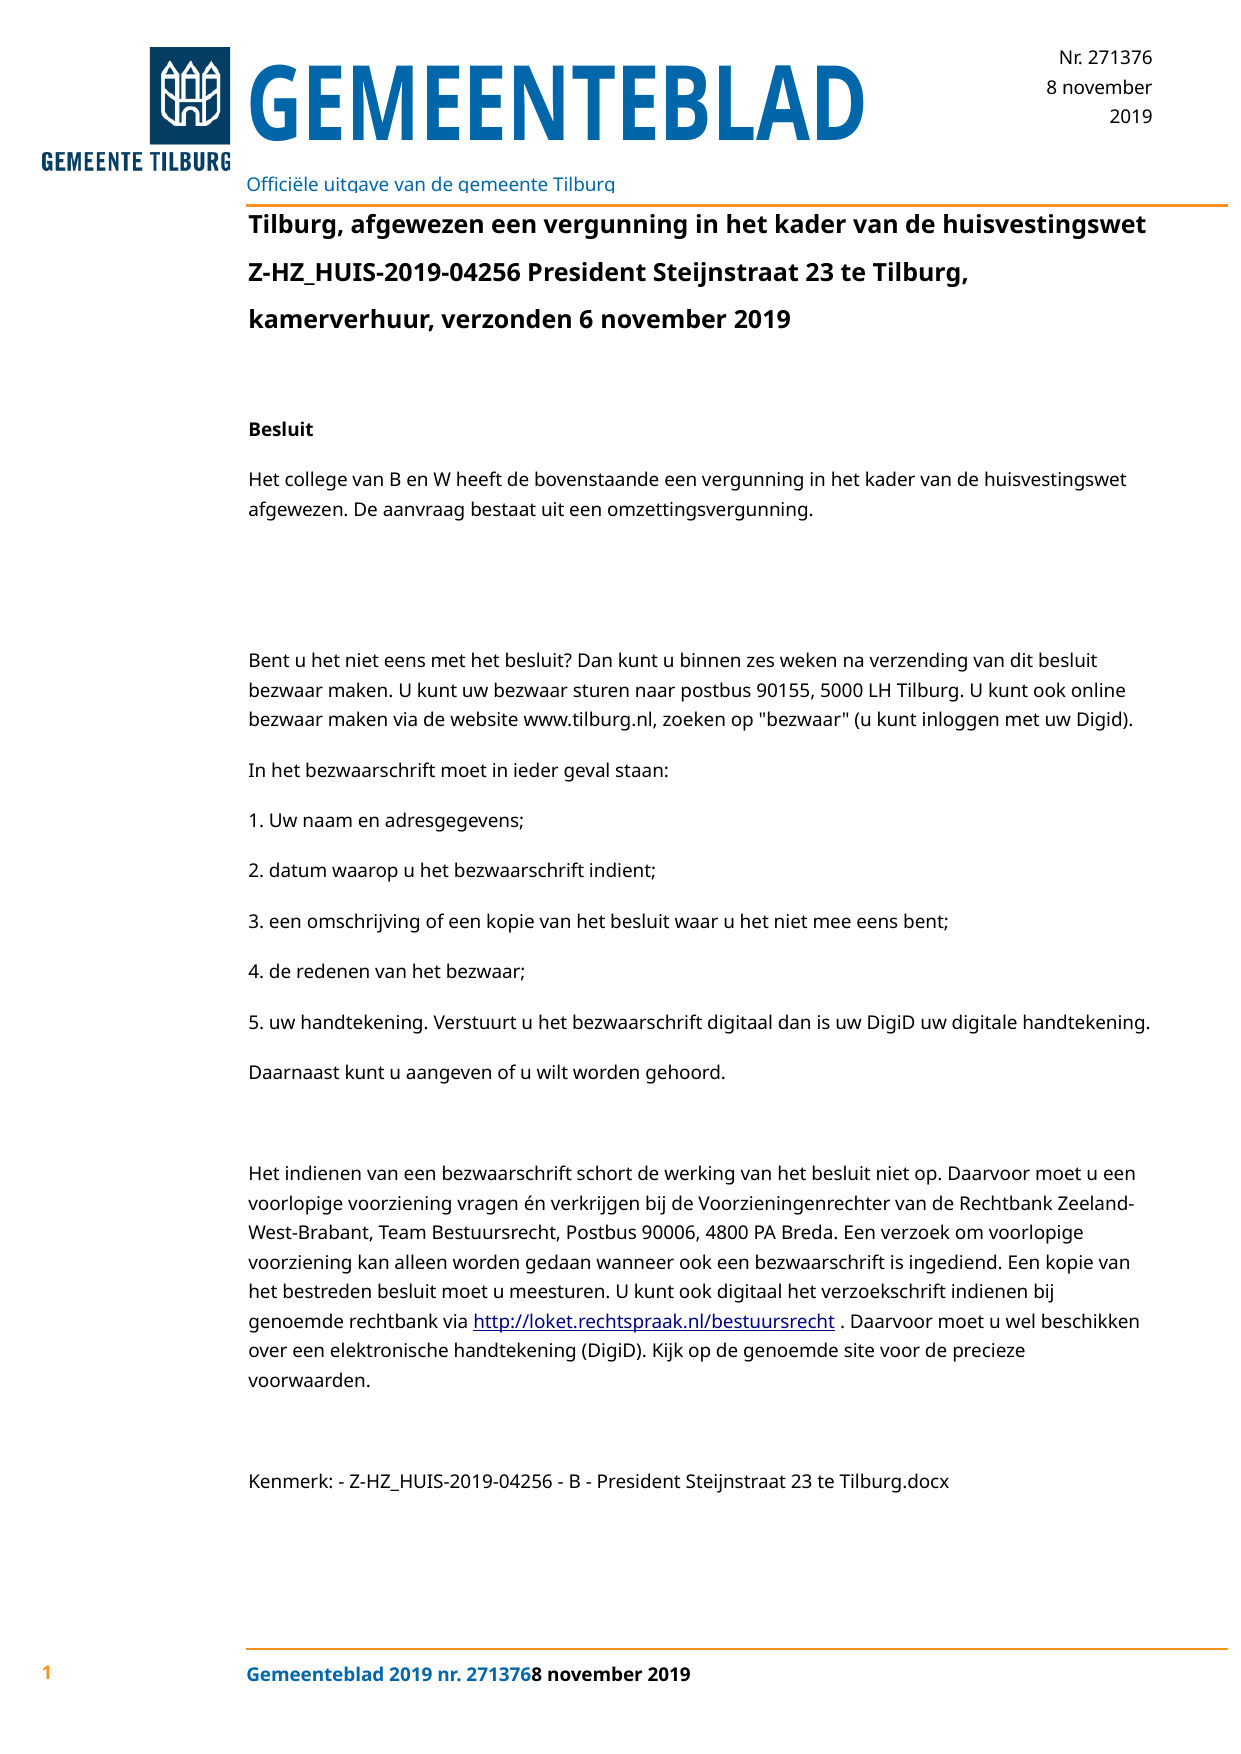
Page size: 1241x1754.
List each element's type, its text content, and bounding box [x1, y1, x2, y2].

text Het indienen van een bezwaarschrift schort de werking van het besluit niet op. Daarvoor moet u een voorlopige voorziening vragen én verkrijgen bij de Voorzieningenrechter van de Rechtbank Zeeland-West-Brabant, Team Bestuursrecht, Postbus 90006, 4800 PA Breda. Een verzoek om voorlopige voorziening kan alleen worden gedaan wanneer ook een bezwaarschrift is ingediend. Een kopie van het bestreden besluit moet u meesturen. U kunt ook digitaal het verzoekschrift indienen bij genoemde rechtbank via http://loket.rechtspraak.nl/bestuursrecht . Daarvoor moet u wel beschikken over een elektronische handtekening (DigiD). Kijk op de genoemde site voor de precieze voorwaarden. [248, 1160, 1152, 1393]
text In het bezwaarschrift moet in ieder geval staan: [248, 757, 1152, 782]
text 5. uw handtekening. Verstuurt u het bezwaarschrift digitaal dan is uw DigiD uw digitale handtekening. [248, 1009, 1152, 1034]
text 1. Uw naam en adresgegevens; [248, 807, 1152, 833]
text Kenmerk: - Z-HZ_HUIS-2019-04256 - B - President Steijnstraat 23 te Tilburg.docx [248, 1468, 1152, 1494]
text Het college van B en W heeft de bovenstaande een vergunning in het kader van de huisvestingswet afgewezen. De aanvraag bestaat uit een omzettingsvergunning. [248, 466, 1152, 522]
text Tilburg, afgewezen een vergunning in het kader van de huisvestingswet Z-HZ_HUIS-2019-04256 President Steijnstraat 23 te Tilburg, kamerverhuur, verzonden 6 november 2019 [248, 207, 1152, 336]
text 4. de redenen van het bezwaar; [248, 958, 1152, 984]
text Besluit [248, 416, 1152, 442]
text 3. een omschrijving of een kopie van het besluit waar u het niet mee eens bent; [248, 908, 1152, 934]
text 2. datum waarop u het bezwaarschrift indient; [248, 858, 1152, 883]
text Daarnaast kunt u aangeven of u wilt worden gehoord. [248, 1059, 1152, 1085]
text Bent u het niet eens met het besluit? Dan kunt u binnen zes weken na verzending van dit besluit bezwaar maken. U kunt uw bezwaar sturen naar postbus 90155, 5000 LH Tilburg. U kunt ook online bezwaar maken via de website www.tilburg.nl, zoeken op "bezwaar" (u kunt inloggen met uw Digid). [248, 647, 1152, 732]
picture [41, 47, 231, 172]
